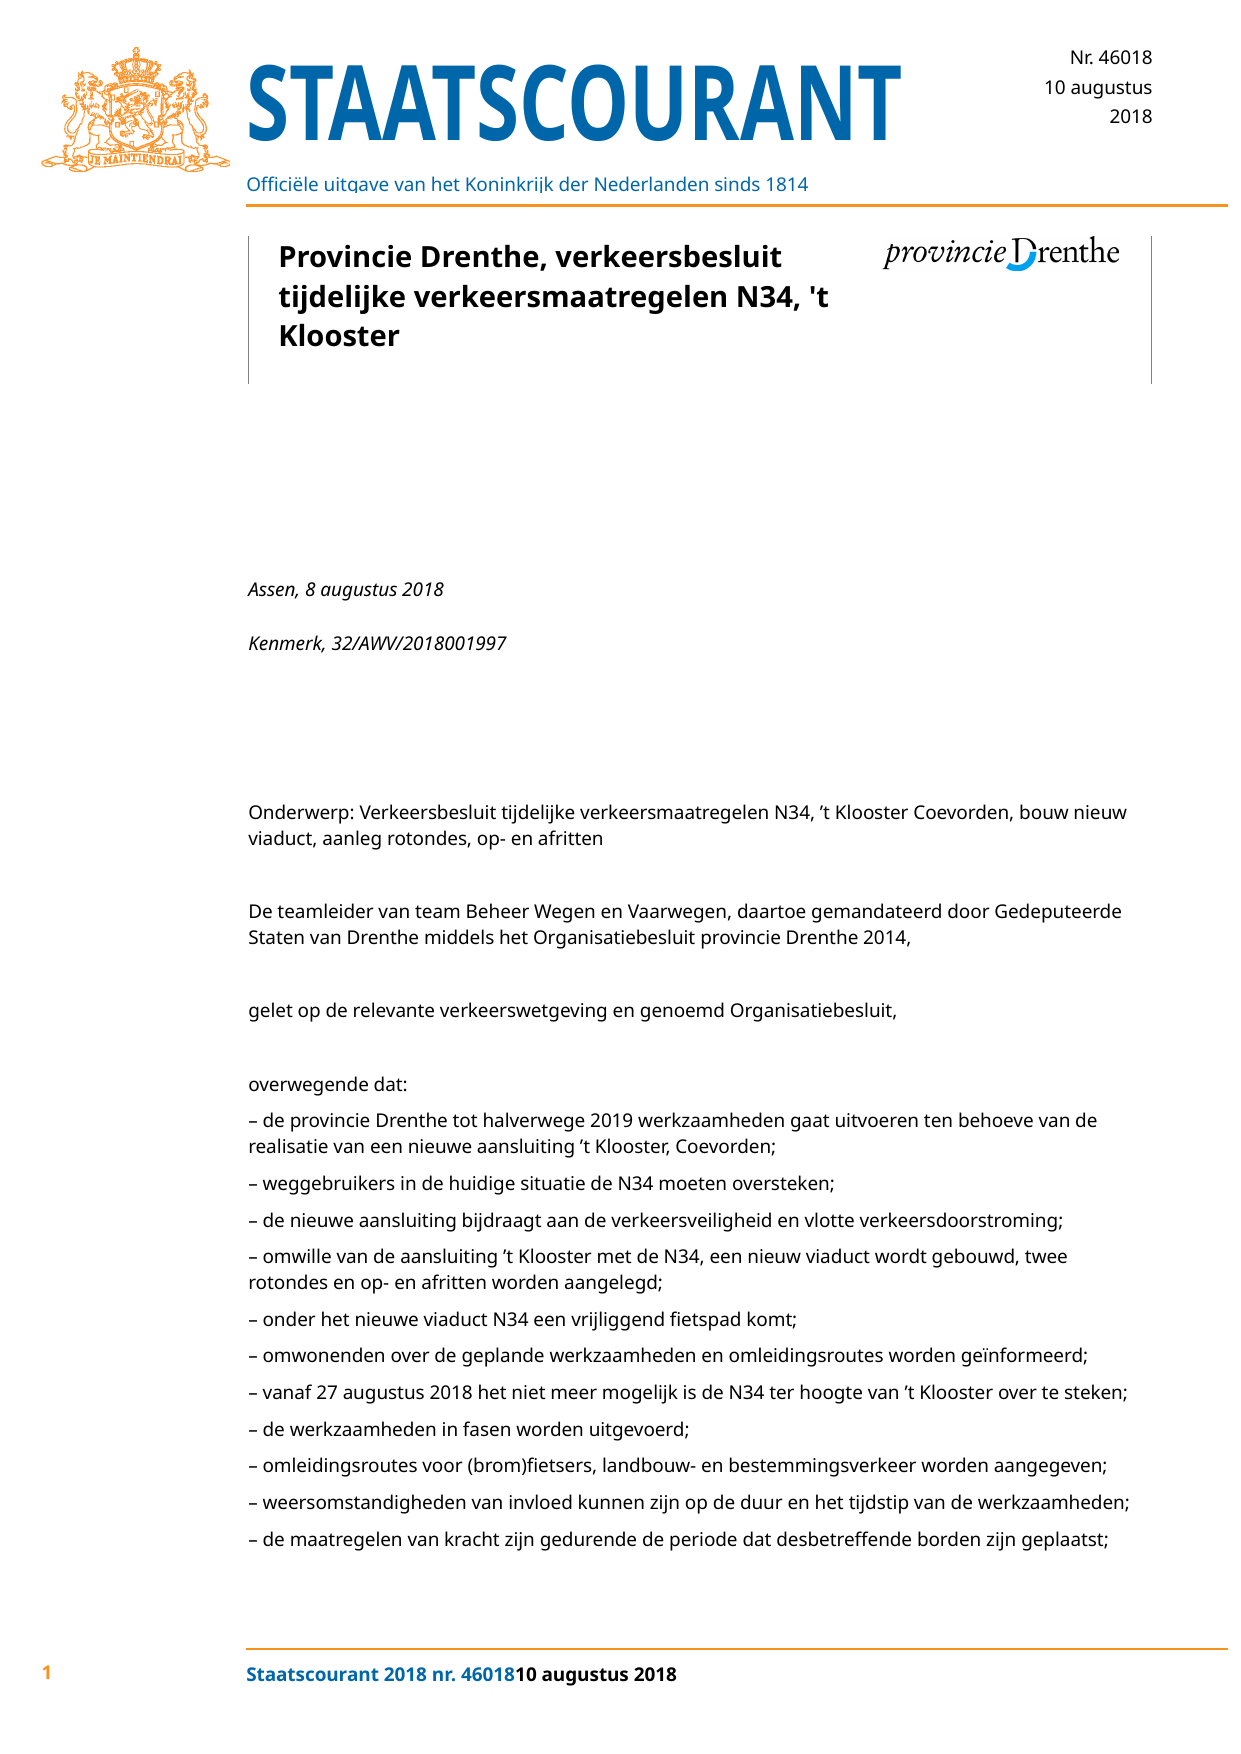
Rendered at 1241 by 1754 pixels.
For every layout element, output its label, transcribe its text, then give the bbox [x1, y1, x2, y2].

text – weersomstandigheden van invloed kunnen zijn op de duur en het tijdstip van de werkzaamheden; [248, 1489, 1152, 1515]
picture [882, 236, 1119, 271]
table_header [850, 236, 1151, 384]
text – de maatregelen van kracht zijn gedurende de periode dat desbetreffende borden zijn geplaatst; [248, 1526, 1152, 1552]
text – de provincie Drenthe tot halverwege 2019 werkzaamheden gaat uitvoeren ten behoeve van de realisatie van een nieuwe aansluiting ’t Klooster, Coevorden; [248, 1108, 1152, 1159]
text – omwille van de aansluiting ’t Klooster met de N34, een nieuw viaduct wordt gebouwd, twee rotondes en op- en afritten worden aangelegd; [248, 1243, 1152, 1295]
table_header Provincie Drenthe, verkeersbesluit tijdelijke verkeersmaatregelen N34, 't Klooster [249, 236, 850, 384]
picture [41, 47, 231, 172]
text Assen, 8 augustus 2018 [248, 576, 1152, 602]
text De teamleider van team Beheer Wegen en Vaarwegen, daartoe gemandateerd door Gedeputeerde Staten van Drenthe middels het Organisatiebesluit provincie Drenthe 2014, [248, 899, 1152, 950]
text – de werkzaamheden in fasen worden uitgevoerd; [248, 1416, 1152, 1442]
text – omwonenden over de geplande werkzaamheden en omleidingsroutes worden geïnformeerd; [248, 1342, 1152, 1368]
text – weggebruikers in de huidige situatie de N34 moeten oversteken; [248, 1170, 1152, 1196]
text overwegende dat: [248, 1071, 1152, 1097]
text – onder het nieuwe viaduct N34 een vrijliggend fietspad komt; [248, 1306, 1152, 1332]
text Kenmerk, 32/AWV/2018001997 [248, 630, 1152, 656]
text gelet op de relevante verkeerswetgeving en genoemd Organisatiebesluit, [248, 998, 1152, 1023]
text – de nieuwe aansluiting bijdraagt aan de verkeersveiligheid en vlotte verkeersdoorstroming; [248, 1207, 1152, 1232]
text – omleidingsroutes voor (brom)fietsers, landbouw- en bestemmingsverkeer worden aangegeven; [248, 1452, 1152, 1478]
text – vanaf 27 augustus 2018 het niet meer mogelijk is de N34 ter hoogte van ’t Klooster over te steken; [248, 1379, 1152, 1405]
text Onderwerp: Verkeersbesluit tijdelijke verkeersmaatregelen N34, ’t Klooster Coevorden, bouw nieuw viaduct, aanleg rotondes, op- en afritten [248, 799, 1152, 851]
